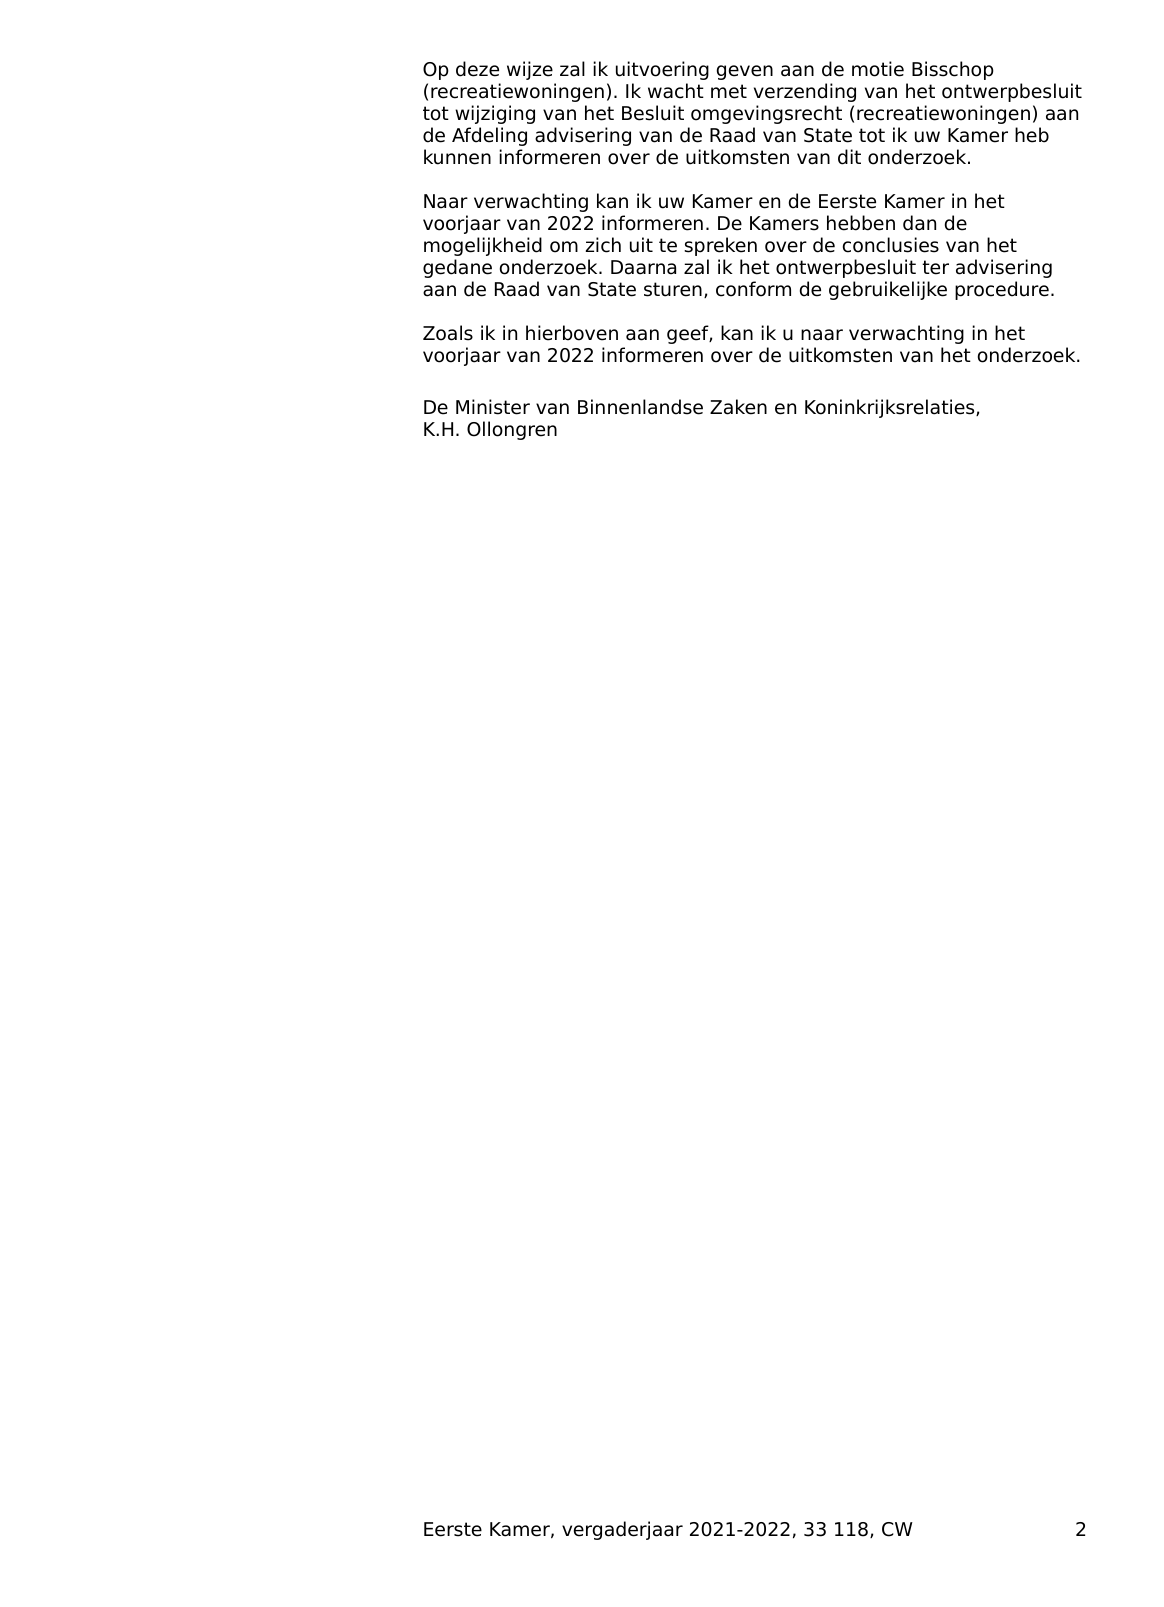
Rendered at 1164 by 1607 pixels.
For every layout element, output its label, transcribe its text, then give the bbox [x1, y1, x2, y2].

text Zoals ik in hierboven aan geef, kan ik u naar verwachting in het voorjaar van 2022 informeren over de uitkomsten van het onderzoek. [422, 323, 1087, 367]
text Naar verwachting kan ik uw Kamer en de Eerste Kamer in het voorjaar van 2022 informeren. De Kamers hebben dan de mogelijkheid om zich uit te spreken over de conclusies van het gedane onderzoek. Daarna zal ik het ontwerpbesluit ter advisering aan de Raad van State sturen, conform de gebruikelijke procedure. [422, 191, 1087, 301]
text Op deze wijze zal ik uitvoering geven aan de motie Bisschop (recreatiewoningen). Ik wacht met verzending van het ontwerpbesluit tot wijziging van het Besluit omgevingsrecht (recreatiewoningen) aan de Afdeling advisering van de Raad van State tot ik uw Kamer heb kunnen informeren over de uitkomsten van dit onderzoek. [422, 59, 1087, 169]
text De Minister van Binnenlandse Zaken en Koninkrijksrelaties, K.H. Ollongren [422, 397, 1087, 441]
